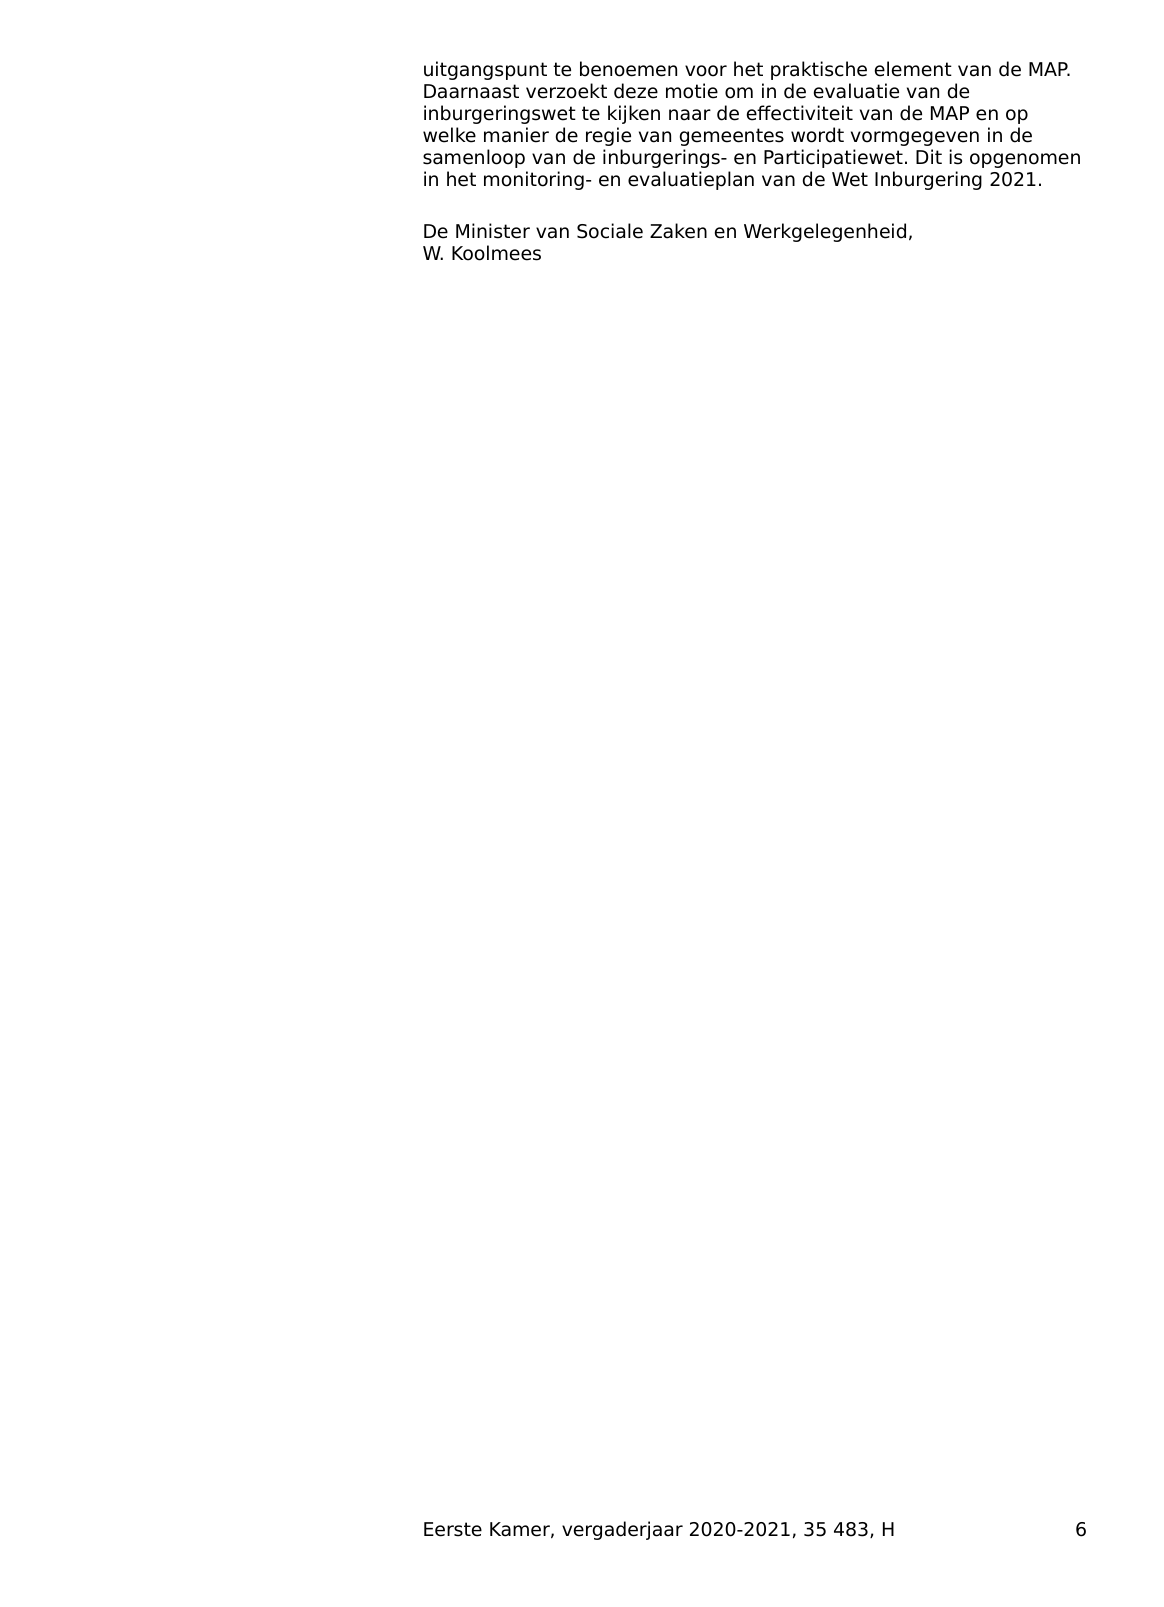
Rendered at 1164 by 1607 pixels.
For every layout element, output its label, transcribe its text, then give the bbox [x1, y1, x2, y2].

text uitgangspunt te benoemen voor het praktische element van de MAP. Daarnaast verzoekt deze motie om in de evaluatie van de inburgeringswet te kijken naar de effectiviteit van de MAP en op welke manier de regie van gemeentes wordt vormgegeven in de samenloop van de inburgerings- en Participatiewet. Dit is opgenomen in het monitoring- en evaluatieplan van de Wet Inburgering 2021. [422, 59, 1087, 191]
text De Minister van Sociale Zaken en Werkgelegenheid, W. Koolmees [422, 221, 1087, 265]
